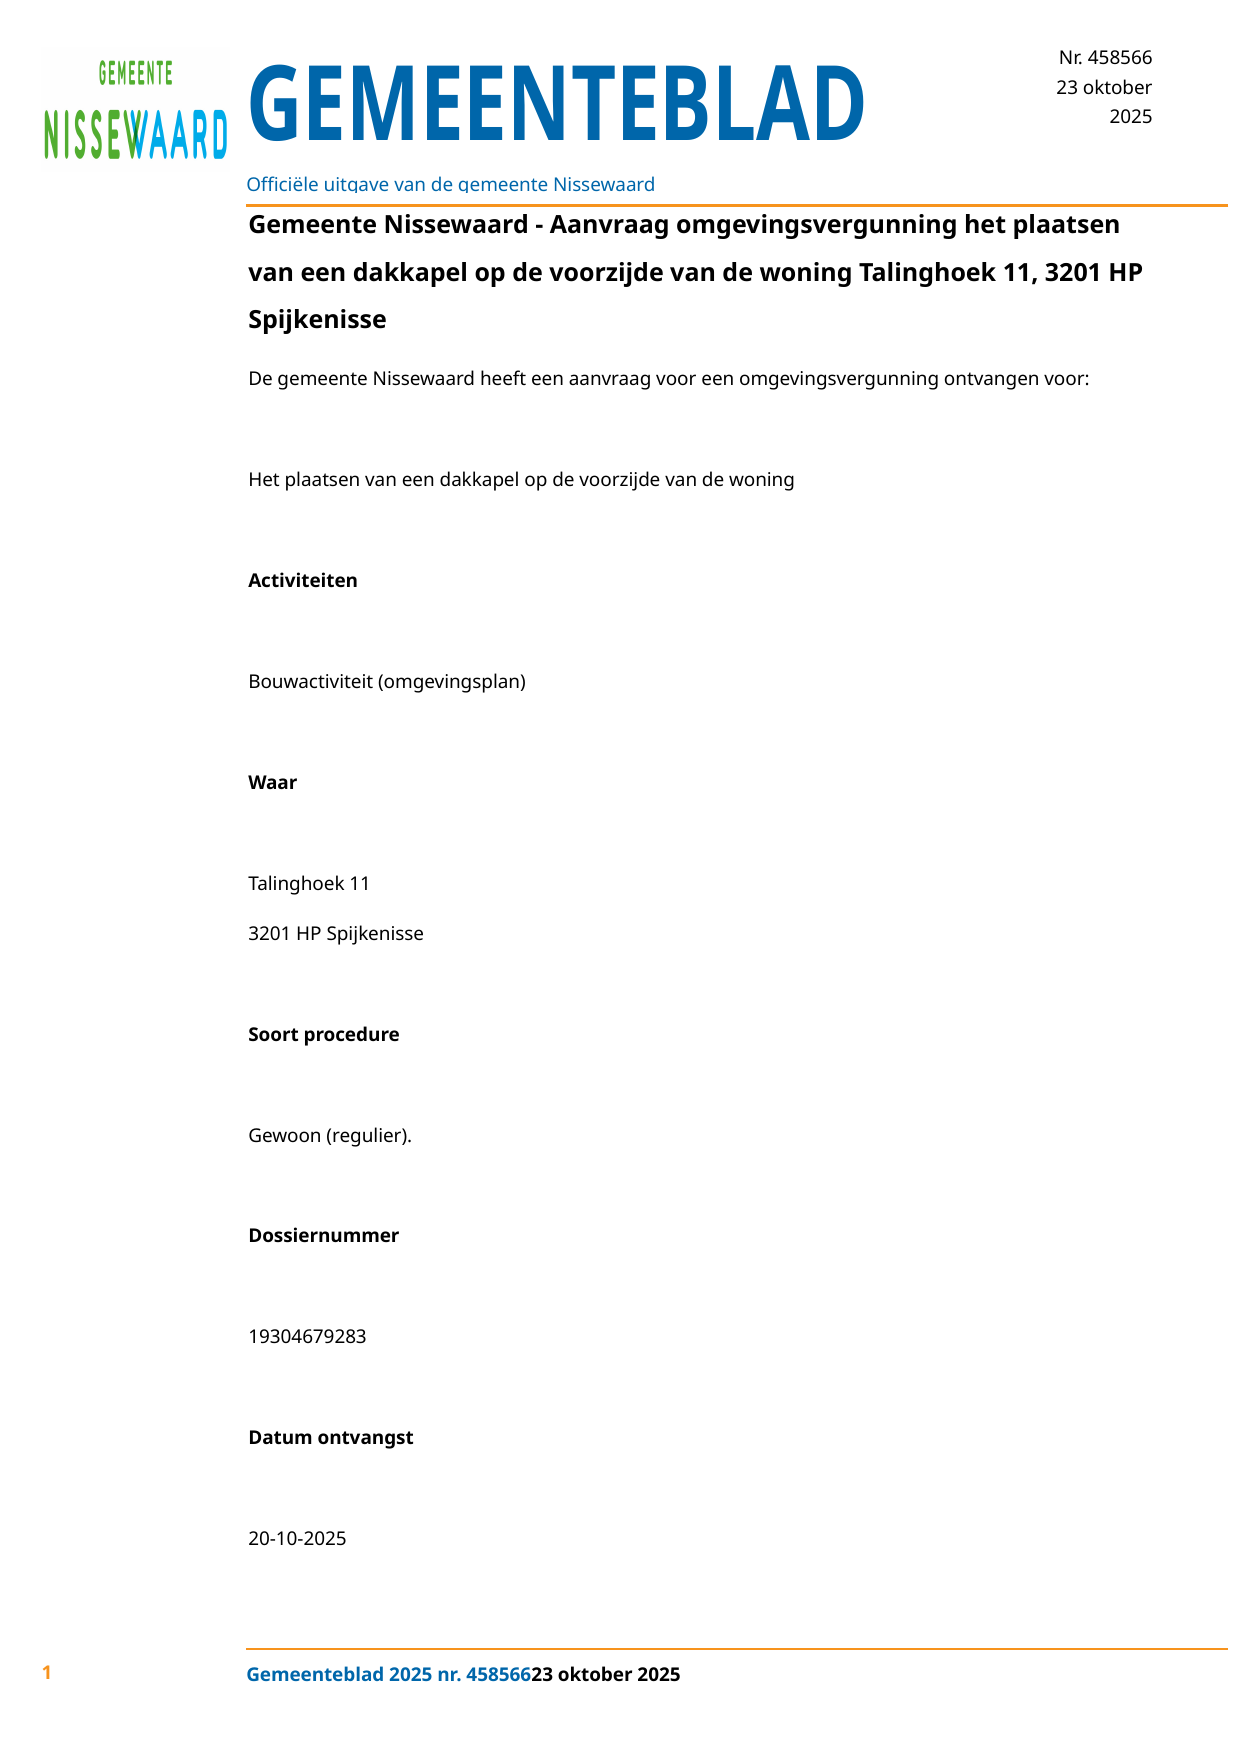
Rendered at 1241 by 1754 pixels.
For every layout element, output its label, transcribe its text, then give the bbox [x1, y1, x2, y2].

picture [41, 47, 231, 172]
text Activiteiten [248, 567, 1152, 593]
text Bouwactiviteit (omgevingsplan) [248, 668, 1152, 694]
text 19304679283 [248, 1323, 1152, 1349]
text Waar [248, 769, 1152, 794]
text Gemeente Nissewaard - Aanvraag omgevingsvergunning het plaatsen van een dakkapel op de voorzijde van de woning Talinghoek 11, 3201 HP Spijkenisse [248, 207, 1152, 336]
text Datum ontvangst [248, 1424, 1152, 1450]
text Talinghoek 11 [248, 870, 1152, 895]
text Het plaatsen van een dakkapel op de voorzijde van de woning [248, 466, 1152, 492]
text Soort procedure [248, 1021, 1152, 1047]
text 3201 HP Spijkenisse [248, 920, 1152, 946]
text Dossiernummer [248, 1223, 1152, 1248]
text De gemeente Nissewaard heeft een aanvraag voor een omgevingsvergunning ontvangen voor: [248, 366, 1152, 391]
text Gewoon (regulier). [248, 1122, 1152, 1147]
text 20-10-2025 [248, 1525, 1152, 1551]
